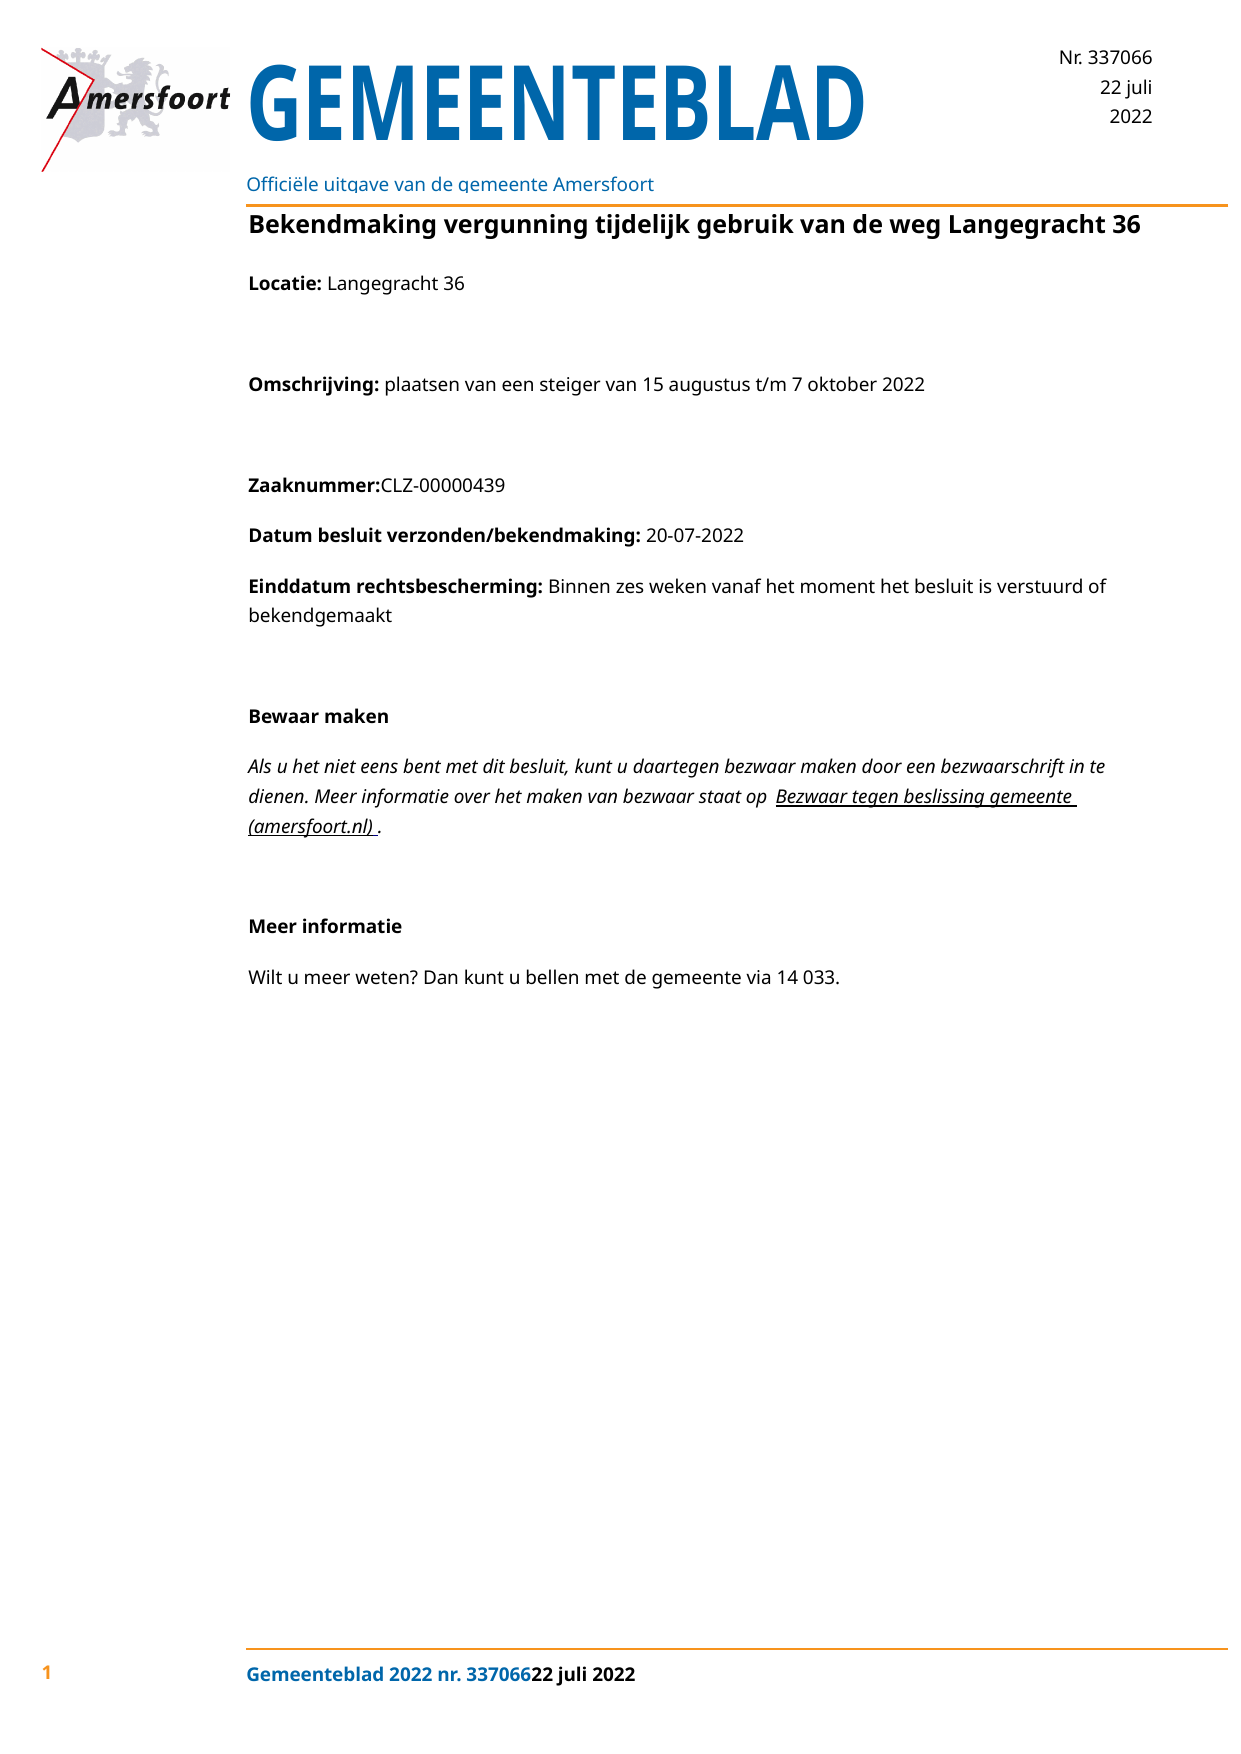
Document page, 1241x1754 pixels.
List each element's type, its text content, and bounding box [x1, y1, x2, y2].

text Locatie: Langegracht 36 [248, 270, 1152, 296]
text Bewaar maken [248, 703, 1152, 729]
picture [41, 47, 231, 172]
text Zaaknummer:CLZ-00000439 [248, 472, 1152, 498]
text Als u het niet eens bent met dit besluit, kunt u daartegen bezwaar maken door een bezwaarschrift in te dienen. Meer informatie over het maken van bezwaar staat op Bezwaar tegen beslissing gemeente (amersfoort.nl) . [248, 754, 1152, 838]
text Omschrijving: plaatsen van een steiger van 15 augustus t/m 7 oktober 2022 [248, 371, 1152, 397]
text Bekendmaking vergunning tijdelijk gebruik van de weg Langegracht 36 [248, 207, 1152, 241]
text Einddatum rechtsbescherming: Binnen zes weken vanaf het moment het besluit is verstuurd of bekendgemaakt [248, 573, 1152, 628]
text Datum besluit verzonden/bekendmaking: 20-07-2022 [248, 522, 1152, 548]
text Wilt u meer weten? Dan kunt u bellen met de gemeente via 14 033. [248, 964, 1152, 990]
text Meer informatie [248, 914, 1152, 939]
